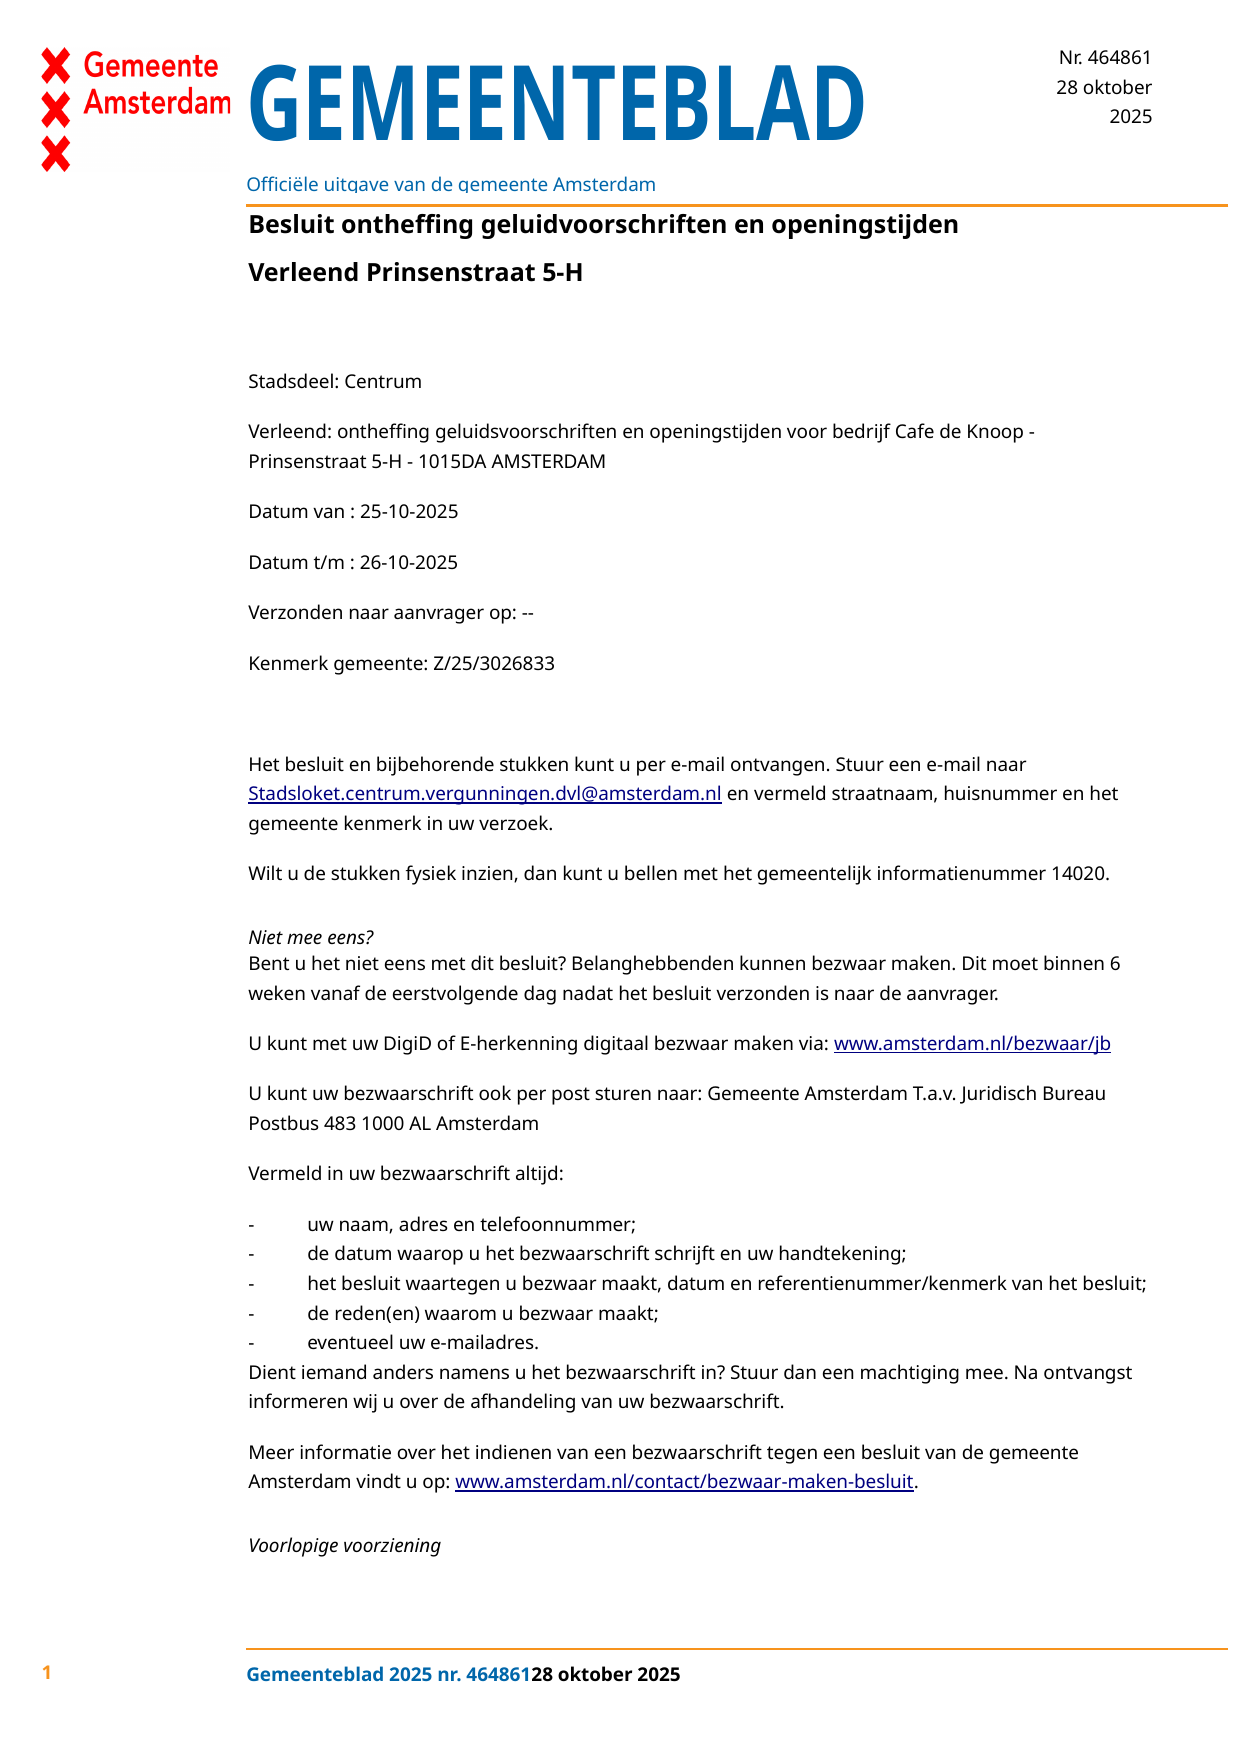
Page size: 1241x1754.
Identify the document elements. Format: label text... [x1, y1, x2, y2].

text Stadsdeel: Centrum [248, 368, 1152, 394]
list de datum waarop u het bezwaarschrift schrijft en uw handtekening; [248, 1241, 1152, 1266]
text Het besluit en bijbehorende stukken kunt u per e-mail ontvangen. Stuur een e-mail naar Stadsloket.centrum.vergunningen.dvl@amsterdam.nl en vermeld straatnaam, huisnummer en het gemeente kenmerk in uw verzoek. [248, 751, 1152, 836]
list de reden(en) waarom u bezwaar maakt; [248, 1300, 1152, 1325]
text Besluit ontheffing geluidvoorschriften en openingstijden Verleend Prinsenstraat 5-H [248, 207, 1152, 288]
text Voorlopige voorziening [248, 1532, 1152, 1558]
list eventueel uw e-mailadres. [248, 1329, 1152, 1355]
text Niet mee eens? [248, 924, 1152, 950]
text Datum t/m : 26-10-2025 [248, 549, 1152, 575]
text Verzonden naar aanvrager op: -- [248, 599, 1152, 625]
text Meer informatie over het indienen van een bezwaarschrift tegen een besluit van de gemeente Amsterdam vindt u op: www.amsterdam.nl/contact/bezwaar-maken-besluit. [248, 1439, 1152, 1494]
text U kunt uw bezwaarschrift ook per post sturen naar: Gemeente Amsterdam T.a.v. Juridisch Bureau Postbus 483 1000 AL Amsterdam [248, 1081, 1152, 1136]
list het besluit waartegen u bezwaar maakt, datum en referentienummer/kenmerk van het besluit; [248, 1270, 1152, 1296]
text Datum van : 25-10-2025 [248, 499, 1152, 524]
text Wilt u de stukken fysiek inzien, dan kunt u bellen met het gemeentelijk informatienummer 14020. [248, 860, 1152, 886]
text Verleend: ontheffing geluidsvoorschriften en openingstijden voor bedrijf Cafe de Knoop - Prinsenstraat 5-H - 1015DA AMSTERDAM [248, 419, 1152, 474]
list uw naam, adres en telefoonnummer; [248, 1211, 1152, 1237]
text Vermeld in uw bezwaarschrift altijd: [248, 1161, 1152, 1186]
text U kunt met uw DigiD of E-herkenning digitaal bezwaar maken via: www.amsterdam.nl/bezwaar/jb [248, 1030, 1152, 1056]
text Bent u het niet eens met dit besluit? Belanghebbenden kunnen bezwaar maken. Dit moet binnen 6 weken vanaf de eerstvolgende dag nadat het besluit verzonden is naar de aanvrager. [248, 950, 1152, 1005]
picture [41, 47, 231, 172]
text Kenmerk gemeente: Z/25/3026833 [248, 650, 1152, 676]
text Dient iemand anders namens u het bezwaarschrift in? Stuur dan een machtiging mee. Na ontvangst informeren wij u over de afhandeling van uw bezwaarschrift. [248, 1359, 1152, 1414]
